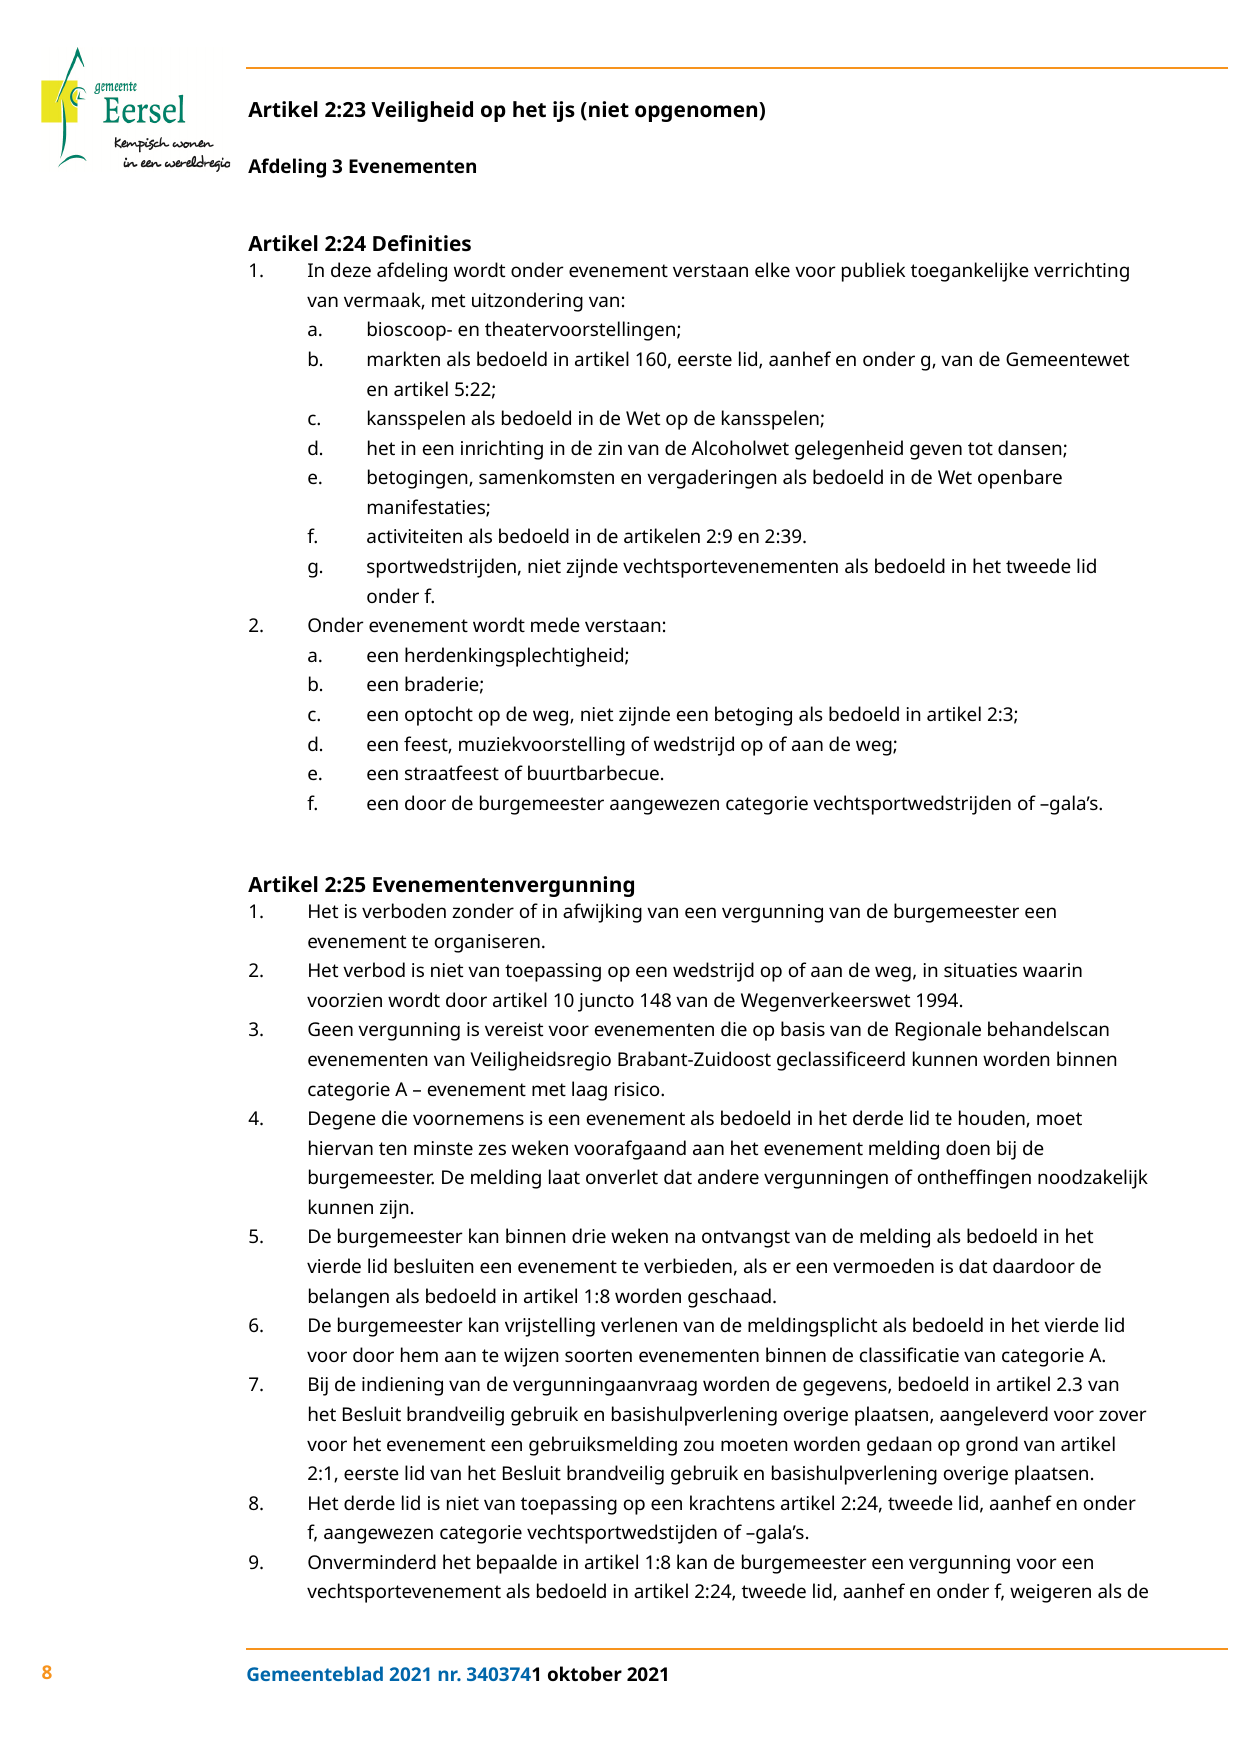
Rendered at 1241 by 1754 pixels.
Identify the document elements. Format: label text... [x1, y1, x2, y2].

list het in een inrichting in de zin van de Alcoholwet gelegenheid geven tot dansen; [307, 435, 1152, 461]
list Degene die voornemens is een evenement als bedoeld in het derde lid te houden, moet hiervan ten minste zes weken voorafgaand aan het evenement melding doen bij de burgemeester. De melding laat onverlet dat andere vergunningen of ontheffingen noodzakelijk kunnen zijn. [248, 1105, 1152, 1220]
list een herdenkingsplechtigheid; [307, 642, 1152, 668]
list Geen vergunning is vereist voor evenementen die op basis van de Regionale behandelscan evenementen van Veiligheidsregio Brabant-Zuidoost geclassificeerd kunnen worden binnen categorie A – evenement met laag risico. [248, 1017, 1152, 1102]
list kansspelen als bedoeld in de Wet op de kansspelen; [307, 405, 1152, 431]
text Afdeling 3 Evenementen [248, 153, 1152, 178]
list Het derde lid is niet van toepassing op een krachtens artikel 2:24, tweede lid, aanhef en onder f, aangewezen categorie vechtsportwedstijden of –gala’s. [248, 1490, 1152, 1545]
list een straatfeest of buurtbarbecue. [307, 760, 1152, 786]
list een optocht op de weg, niet zijnde een betoging als bedoeld in artikel 2:3; [307, 701, 1152, 727]
list In deze afdeling wordt onder evenement verstaan elke voor publiek toegankelijke verrichting van vermaak, met uitzondering van: [248, 257, 1152, 313]
picture [41, 47, 231, 172]
list betogingen, samenkomsten en vergaderingen als bedoeld in de Wet openbare manifestaties; [307, 464, 1152, 520]
list activiteiten als bedoeld in de artikelen 2:9 en 2:39. [307, 524, 1152, 549]
text Artikel 2:24 Definities [248, 229, 1152, 257]
list bioscoop- en theatervoorstellingen; [307, 317, 1152, 342]
list De burgemeester kan vrijstelling verlenen van de meldingsplicht als bedoeld in het vierde lid voor door hem aan te wijzen soorten evenementen binnen de classificatie van categorie A. [248, 1312, 1152, 1368]
text Artikel 2:23 Veiligheid op het ijs (niet opgenomen) [248, 95, 1152, 123]
list een feest, muziekvoorstelling of wedstrijd op of aan de weg; [307, 731, 1152, 756]
list een door de burgemeester aangewezen categorie vechtsportwedstrijden of –gala’s. [307, 790, 1152, 816]
list Het verbod is niet van toepassing op een wedstrijd op of aan de weg, in situaties waarin voorzien wordt door artikel 10 juncto 148 van de Wegenverkeerswet 1994. [248, 957, 1152, 1013]
list Onder evenement wordt mede verstaan: [248, 612, 1152, 638]
list een braderie; [307, 672, 1152, 697]
text Artikel 2:25 Evenementenvergunning [248, 870, 1152, 898]
list Bij de indiening van de vergunningaanvraag worden de gegevens, bedoeld in artikel 2.3 van het Besluit brandveilig gebruik en basishulpverlening overige plaatsen, aangeleverd voor zover voor het evenement een gebruiksmelding zou moeten worden gedaan op grond van artikel 2:1, eerste lid van het Besluit brandveilig gebruik en basishulpverlening overige plaatsen. [248, 1372, 1152, 1486]
list De burgemeester kan binnen drie weken na ontvangst van de melding als bedoeld in het vierde lid besluiten een evenement te verbieden, als er een vermoeden is dat daardoor de belangen als bedoeld in artikel 1:8 worden geschaad. [248, 1224, 1152, 1309]
list sportwedstrijden, niet zijnde vechtsportevenementen als bedoeld in het tweede lid onder f. [307, 553, 1152, 608]
list Het is verboden zonder of in afwijking van een vergunning van de burgemeester een evenement te organiseren. [248, 898, 1152, 954]
list Onverminderd het bepaalde in artikel 1:8 kan de burgemeester een vergunning voor een vechtsportevenement als bedoeld in artikel 2:24, tweede lid, aanhef en onder f, weigeren als de [248, 1549, 1152, 1604]
list markten als bedoeld in artikel 160, eerste lid, aanhef en onder g, van de Gemeentewet en artikel 5:22; [307, 346, 1152, 401]
